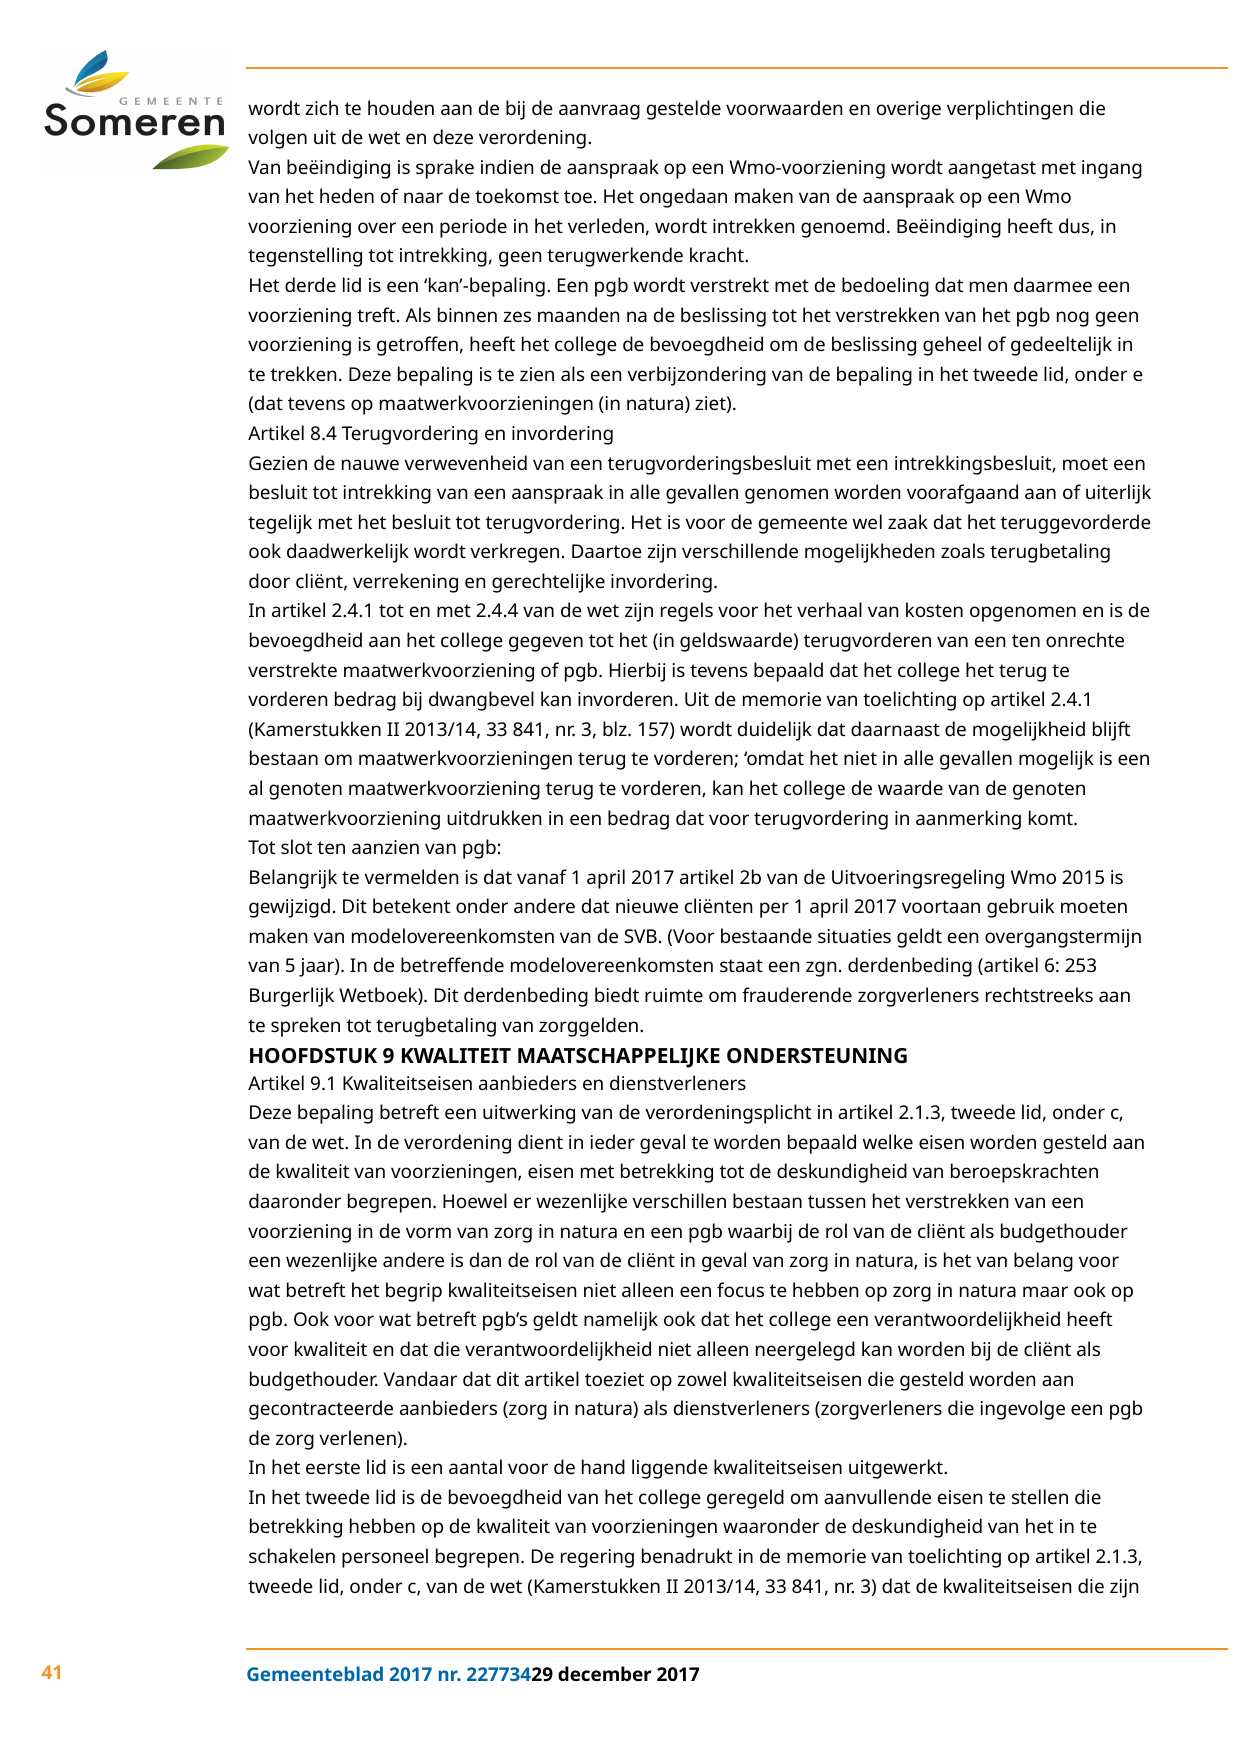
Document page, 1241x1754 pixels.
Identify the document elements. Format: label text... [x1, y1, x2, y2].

text In het eerste lid is een aantal voor de hand liggende kwaliteitseisen uitgewerkt. [248, 1454, 1152, 1480]
text Van beëindiging is sprake indien de aanspraak op een Wmo-voorziening wordt aangetast met ingang [248, 154, 1152, 180]
text Belangrijk te vermelden is dat vanaf 1 april 2017 artikel 2b van de Uitvoeringsregeling Wmo 2015 is gewijzigd. Dit betekent onder andere dat nieuwe cliënten per 1 april 2017 voortaan gebruik moeten maken van modelovereenkomsten van de SVB. (Voor bestaande situaties geldt een overgangstermijn van 5 jaar). In de betreffende modelovereenkomsten staat een zgn. derdenbeding (artikel 6: 253 Burgerlijk Wetboek). Dit derdenbeding biedt ruimte om frauderende zorgverleners rechtstreeks aan te spreken tot terugbetaling van zorggelden. [248, 864, 1152, 1038]
text Tot slot ten aanzien van pgb: [248, 834, 1152, 860]
text In het tweede lid is de bevoegdheid van het college geregeld om aanvullende eisen te stellen die betrekking hebben op de kwaliteit van voorzieningen waaronder de deskundigheid van het in te schakelen personeel begrepen. De regering benadrukt in de memorie van toelichting op artikel 2.1.3, tweede lid, onder c, van de wet (Kamerstukken II 2013/14, 33 841, nr. 3) dat de kwaliteitseisen die zijn [248, 1484, 1152, 1598]
text Artikel 8.4 Terugvordering en invordering [248, 420, 1152, 446]
text In artikel 2.4.1 tot en met 2.4.4 van de wet zijn regels voor het verhaal van kosten opgenomen en is de bevoegdheid aan het college gegeven tot het (in geldswaarde) terugvorderen van een ten onrechte verstrekte maatwerkvoorziening of pgb. Hierbij is tevens bepaald dat het college het terug te vorderen bedrag bij dwangbevel kan invorderen. Uit de memorie van toelichting op artikel 2.4.1 (Kamerstukken II 2013/14, 33 841, nr. 3, blz. 157) wordt duidelijk dat daarnaast de mogelijkheid blijft bestaan om maatwerkvoorzieningen terug te vorderen; ‘omdat het niet in alle gevallen mogelijk is een al genoten maatwerkvoorziening terug te vorderen, kan het college de waarde van de genoten maatwerkvoorziening uitdrukken in een bedrag dat voor terugvordering in aanmerking komt. [248, 598, 1152, 831]
text Artikel 9.1 Kwaliteitseisen aanbieders en dienstverleners [248, 1070, 1152, 1096]
text Het derde lid is een ‘kan’-bepaling. Een pgb wordt verstrekt met de bedoeling dat men daarmee een voorziening treft. Als binnen zes maanden na de beslissing tot het verstrekken van het pgb nog geen voorziening is getroffen, heeft het college de bevoegdheid om de beslissing geheel of gedeeltelijk in te trekken. Deze bepaling is te zien als een verbijzondering van de bepaling in het tweede lid, onder e (dat tevens op maatwerkvoorzieningen (in natura) ziet). [248, 272, 1152, 416]
text Gezien de nauwe verwevenheid van een terugvorderingsbesluit met een intrekkingsbesluit, moet een besluit tot intrekking van een aanspraak in alle gevallen genomen worden voorafgaand aan of uiterlijk tegelijk met het besluit tot terugvordering. Het is voor de gemeente wel zaak dat het teruggevorderde [248, 450, 1152, 535]
text HOOFDSTUK 9 KWALITEIT MAATSCHAPPELIJKE ONDERSTEUNING [248, 1041, 1152, 1070]
text ook daadwerkelijk wordt verkregen. Daartoe zijn verschillende mogelijkheden zoals terugbetaling door cliënt, verrekening en gerechtelijke invordering. [248, 538, 1152, 594]
text van het heden of naar de toekomst toe. Het ongedaan maken van de aanspraak op een Wmo voorziening over een periode in het verleden, wordt intrekken genoemd. Beëindiging heeft dus, in tegenstelling tot intrekking, geen terugwerkende kracht. [248, 183, 1152, 268]
picture [41, 47, 231, 172]
text wordt zich te houden aan de bij de aanvraag gestelde voorwaarden en overige verplichtingen die volgen uit de wet en deze verordening. [248, 95, 1152, 150]
text Deze bepaling betreft een uitwerking van de verordeningsplicht in artikel 2.1.3, tweede lid, onder c, van de wet. In de verordening dient in ieder geval te worden bepaald welke eisen worden gesteld aan de kwaliteit van voorzieningen, eisen met betrekking tot de deskundigheid van beroepskrachten daaronder begrepen. Hoewel er wezenlijke verschillen bestaan tussen het verstrekken van een voorziening in de vorm van zorg in natura en een pgb waarbij de rol van de cliënt als budgethouder een wezenlijke andere is dan de rol van de cliënt in geval van zorg in natura, is het van belang voor wat betreft het begrip kwaliteitseisen niet alleen een focus te hebben op zorg in natura maar ook op pgb. Ook voor wat betreft pgb’s geldt namelijk ook dat het college een verantwoordelijkheid heeft voor kwaliteit en dat die verantwoordelijkheid niet alleen neergelegd kan worden bij de cliënt als budgethouder. Vandaar dat dit artikel toeziet op zowel kwaliteitseisen die gesteld worden aan gecontracteerde aanbieders (zorg in natura) als dienstverleners (zorgverleners die ingevolge een pgb de zorg verlenen). [248, 1099, 1152, 1451]
